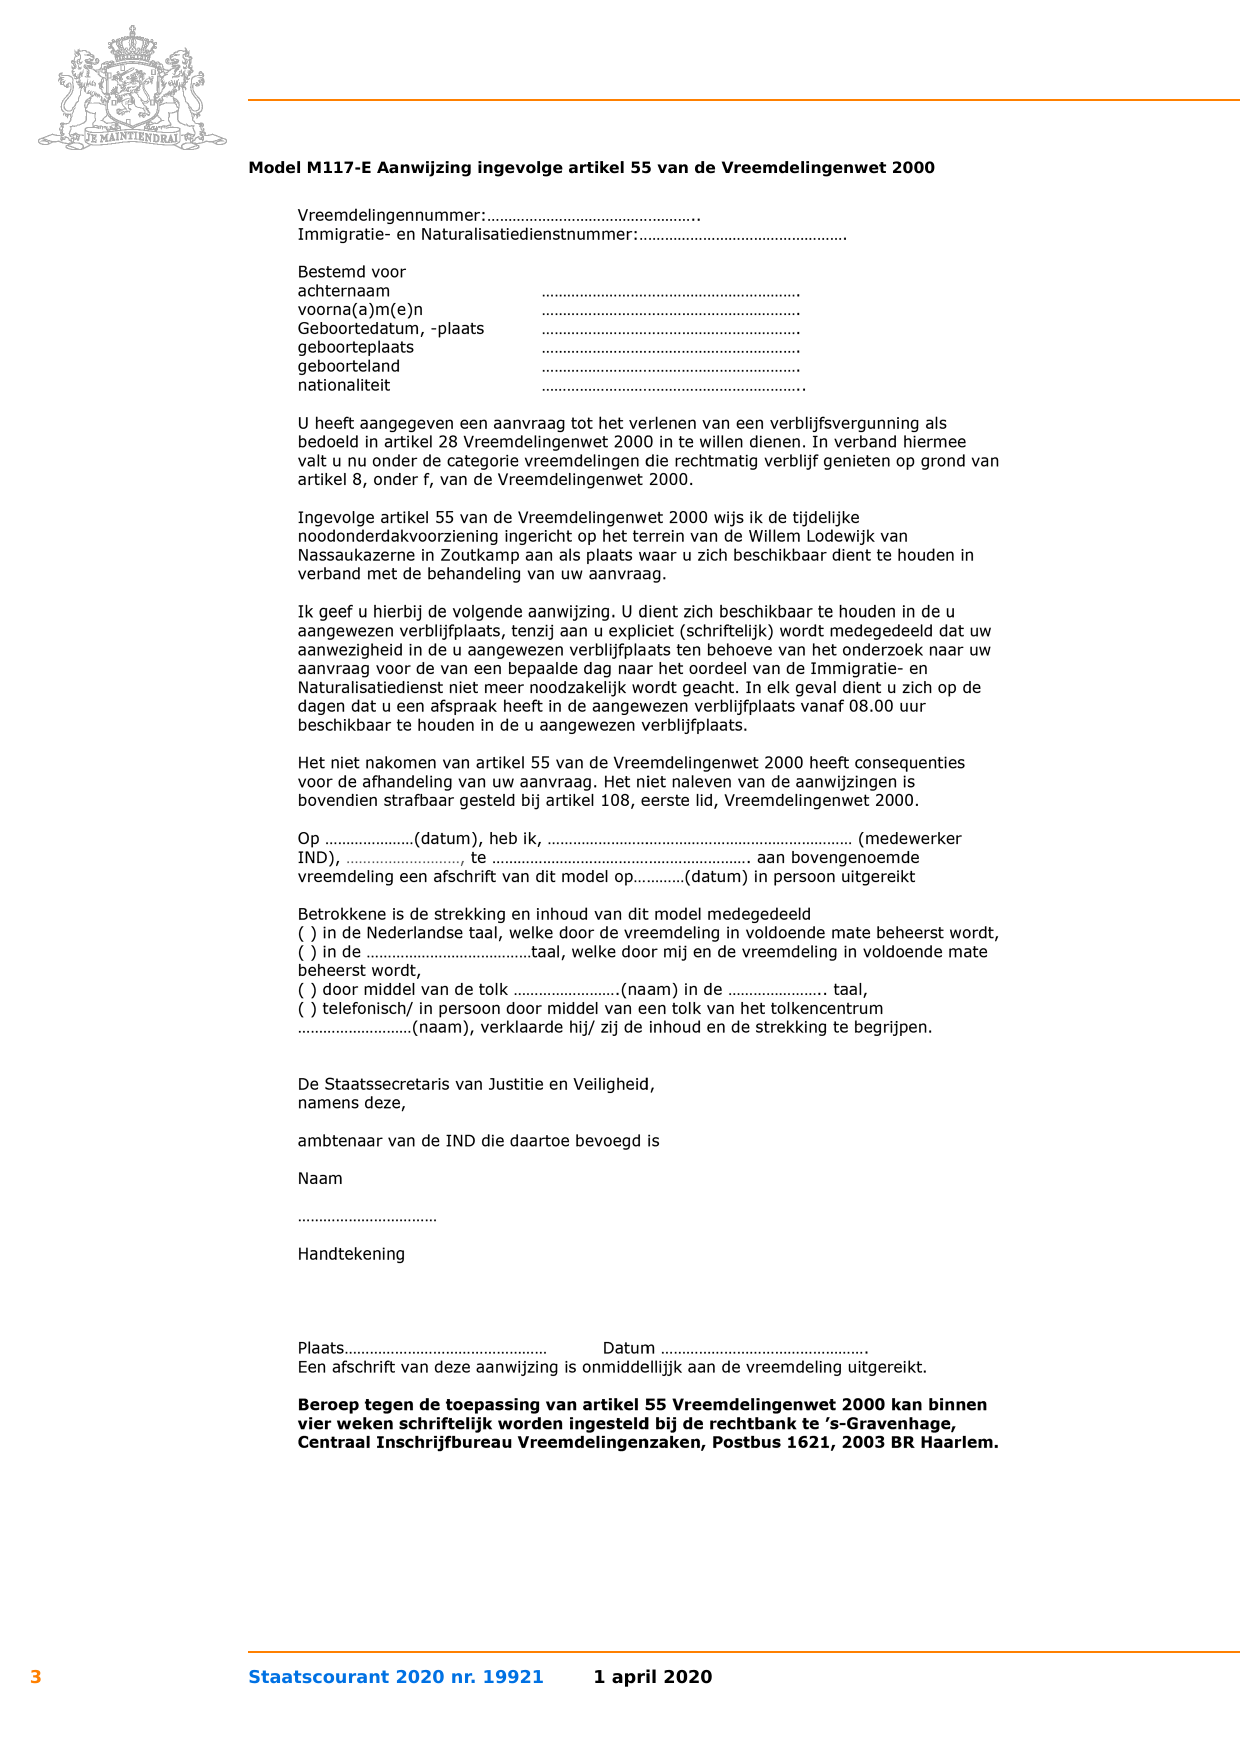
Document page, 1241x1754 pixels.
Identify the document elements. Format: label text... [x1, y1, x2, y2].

picture [248, 188, 1046, 1471]
text Model M117-E Aanwijzing ingevolge artikel 55 van de Vreemdelingenwet 2000 [248, 159, 1045, 177]
picture [38, 25, 227, 150]
